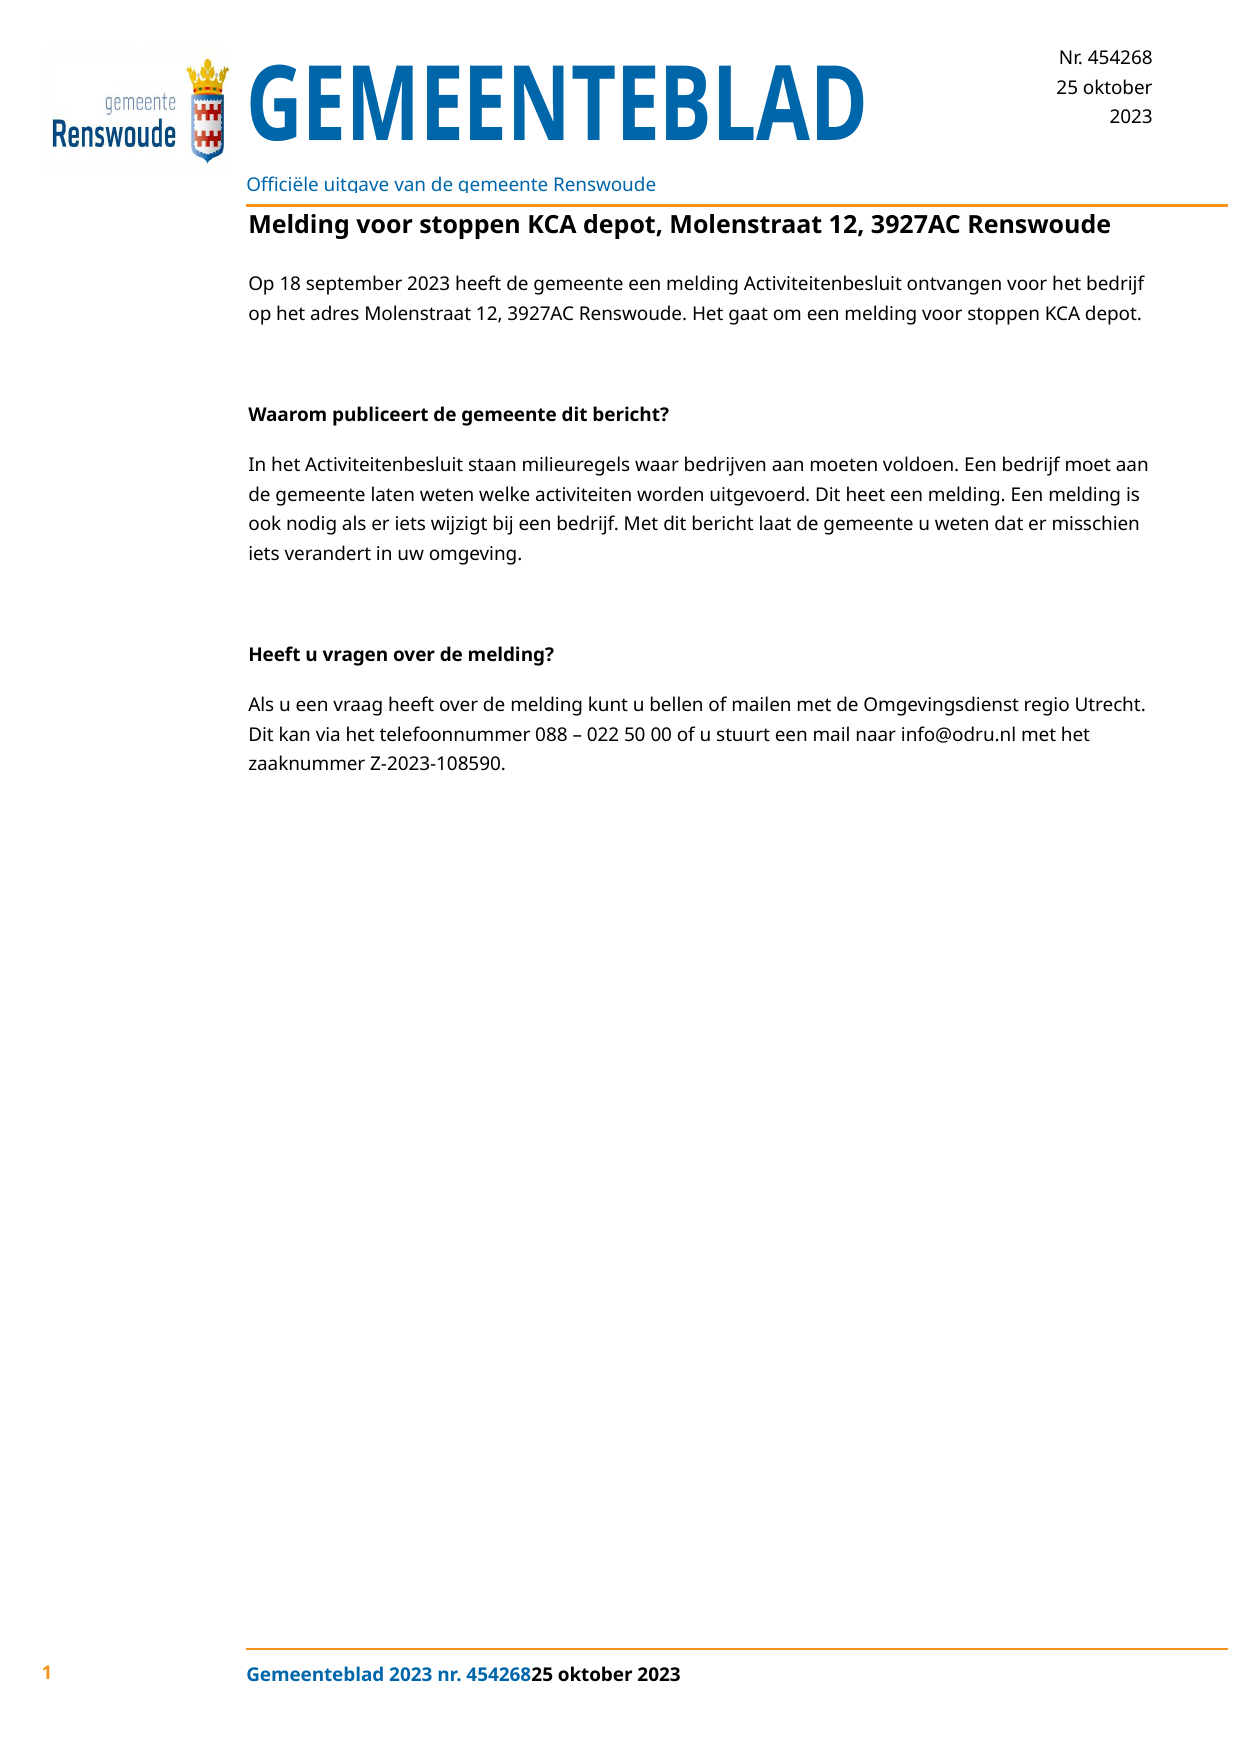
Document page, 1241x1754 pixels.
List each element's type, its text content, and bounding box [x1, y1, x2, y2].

text Melding voor stoppen KCA depot, Molenstraat 12, 3927AC Renswoude [248, 207, 1152, 241]
text Heeft u vragen over de melding? [248, 641, 1152, 666]
text Waarom publiceert de gemeente dit bericht? [248, 401, 1152, 426]
text Als u een vraag heeft over de melding kunt u bellen of mailen met de Omgevingsdienst regio Utrecht. Dit kan via het telefoonnummer 088 – 022 50 00 of u stuurt een mail naar info@odru.nl met het zaaknummer Z-2023-108590. [248, 691, 1152, 776]
text Op 18 september 2023 heeft de gemeente een melding Activiteitenbesluit ontvangen voor het bedrijf op het adres Molenstraat 12, 3927AC Renswoude. Het gaat om een melding voor stoppen KCA depot. [248, 270, 1152, 326]
text In het Activiteitenbesluit staan milieuregels waar bedrijven aan moeten voldoen. Een bedrijf moet aan de gemeente laten weten welke activiteiten worden uitgevoerd. Dit heet een melding. Een melding is ook nodig als er iets wijzigt bij een bedrijf. Met dit bericht laat de gemeente u weten dat er misschien iets verandert in uw omgeving. [248, 451, 1152, 566]
picture [41, 47, 231, 172]
